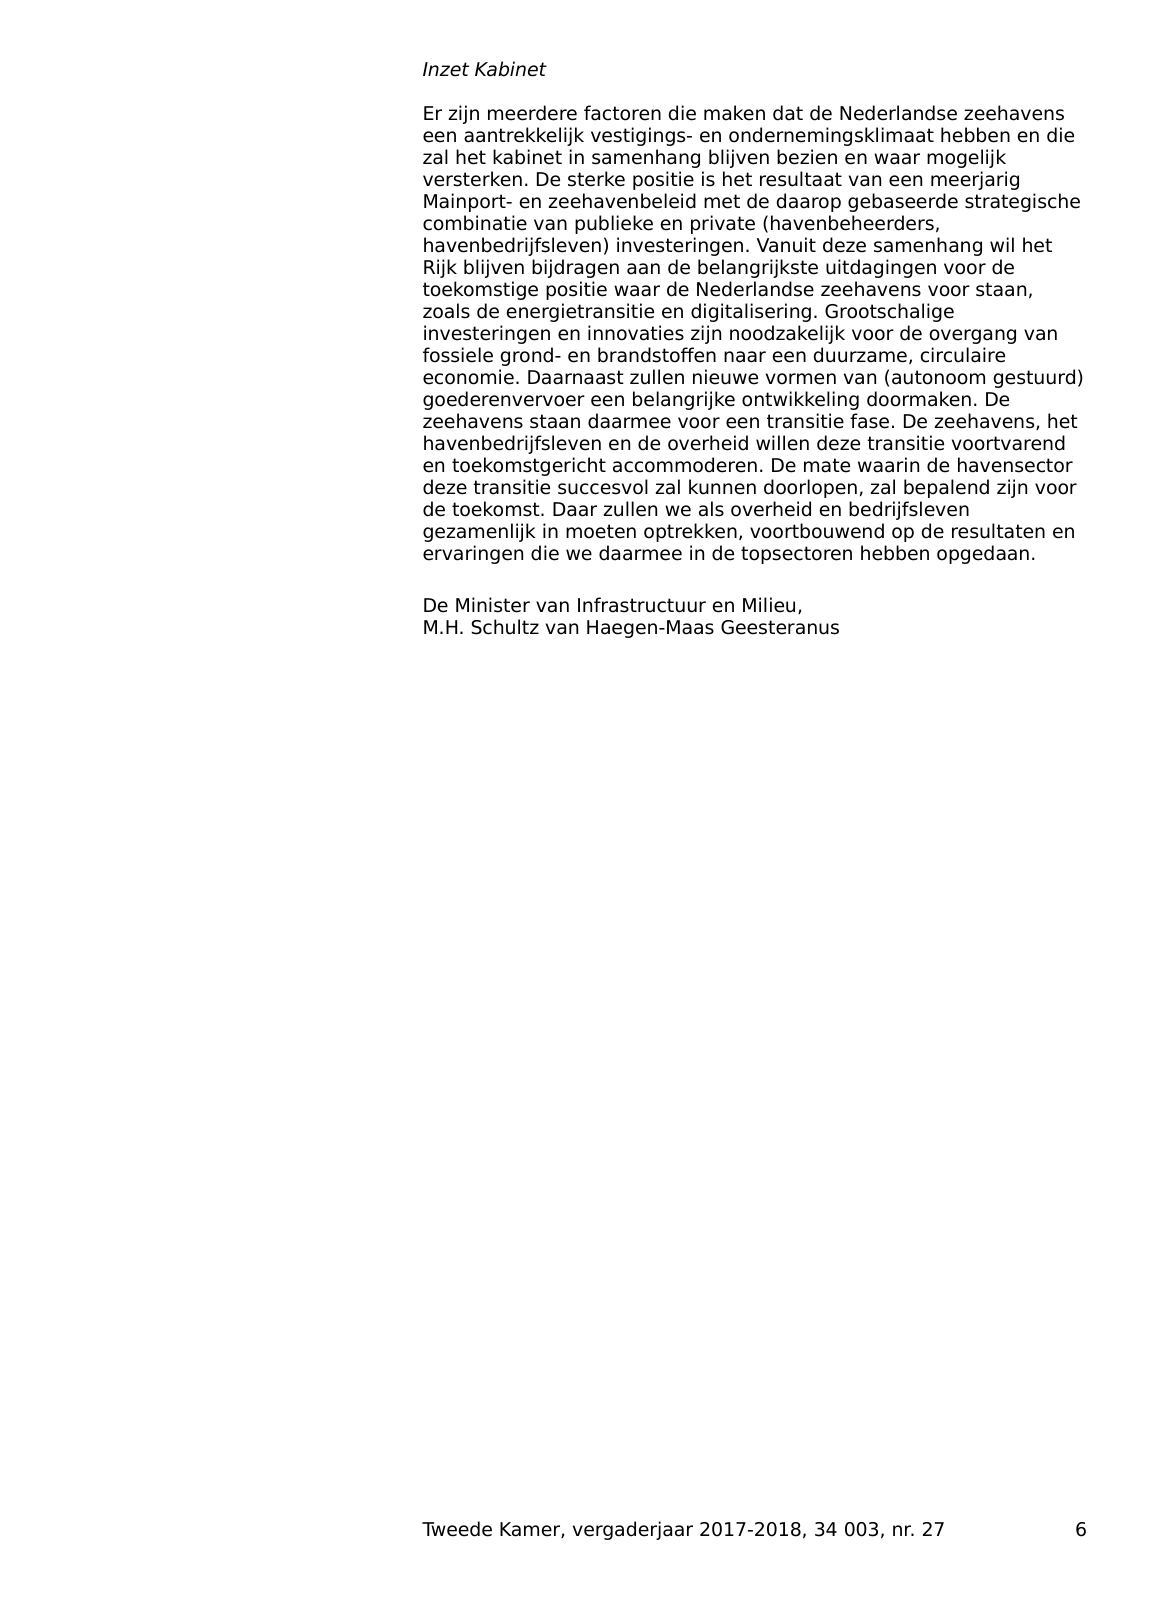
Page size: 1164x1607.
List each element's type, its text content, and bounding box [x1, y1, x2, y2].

subtitle Inzet Kabinet [422, 59, 1087, 81]
text Er zijn meerdere factoren die maken dat de Nederlandse zeehavens een aantrekkelijk vestigings- en ondernemingsklimaat hebben en die zal het kabinet in samenhang blijven bezien en waar mogelijk versterken. De sterke positie is het resultaat van een meerjarig Mainport- en zeehavenbeleid met de daarop gebaseerde strategische combinatie van publieke en private (havenbeheerders, havenbedrijfsleven) investeringen. Vanuit deze samenhang wil het Rijk blijven bijdragen aan de belangrijkste uitdagingen voor de toekomstige positie waar de Nederlandse zeehavens voor staan, zoals de energietransitie en digitalisering. Grootschalige investeringen en innovaties zijn noodzakelijk voor de overgang van fossiele grond- en brandstoffen naar een duurzame, circulaire economie. Daarnaast zullen nieuwe vormen van (autonoom gestuurd) goederenvervoer een belangrijke ontwikkeling doormaken. De zeehavens staan daarmee voor een transitie fase. De zeehavens, het havenbedrijfsleven en de overheid willen deze transitie voortvarend en toekomstgericht accommoderen. De mate waarin de havensector deze transitie succesvol zal kunnen doorlopen, zal bepalend zijn voor de toekomst. Daar zullen we als overheid en bedrijfsleven gezamenlijk in moeten optrekken, voortbouwend op de resultaten en ervaringen die we daarmee in de topsectoren hebben opgedaan. [422, 103, 1087, 565]
text De Minister van Infrastructuur en Milieu, M.H. Schultz van Haegen-Maas Geesteranus [422, 595, 1087, 639]
